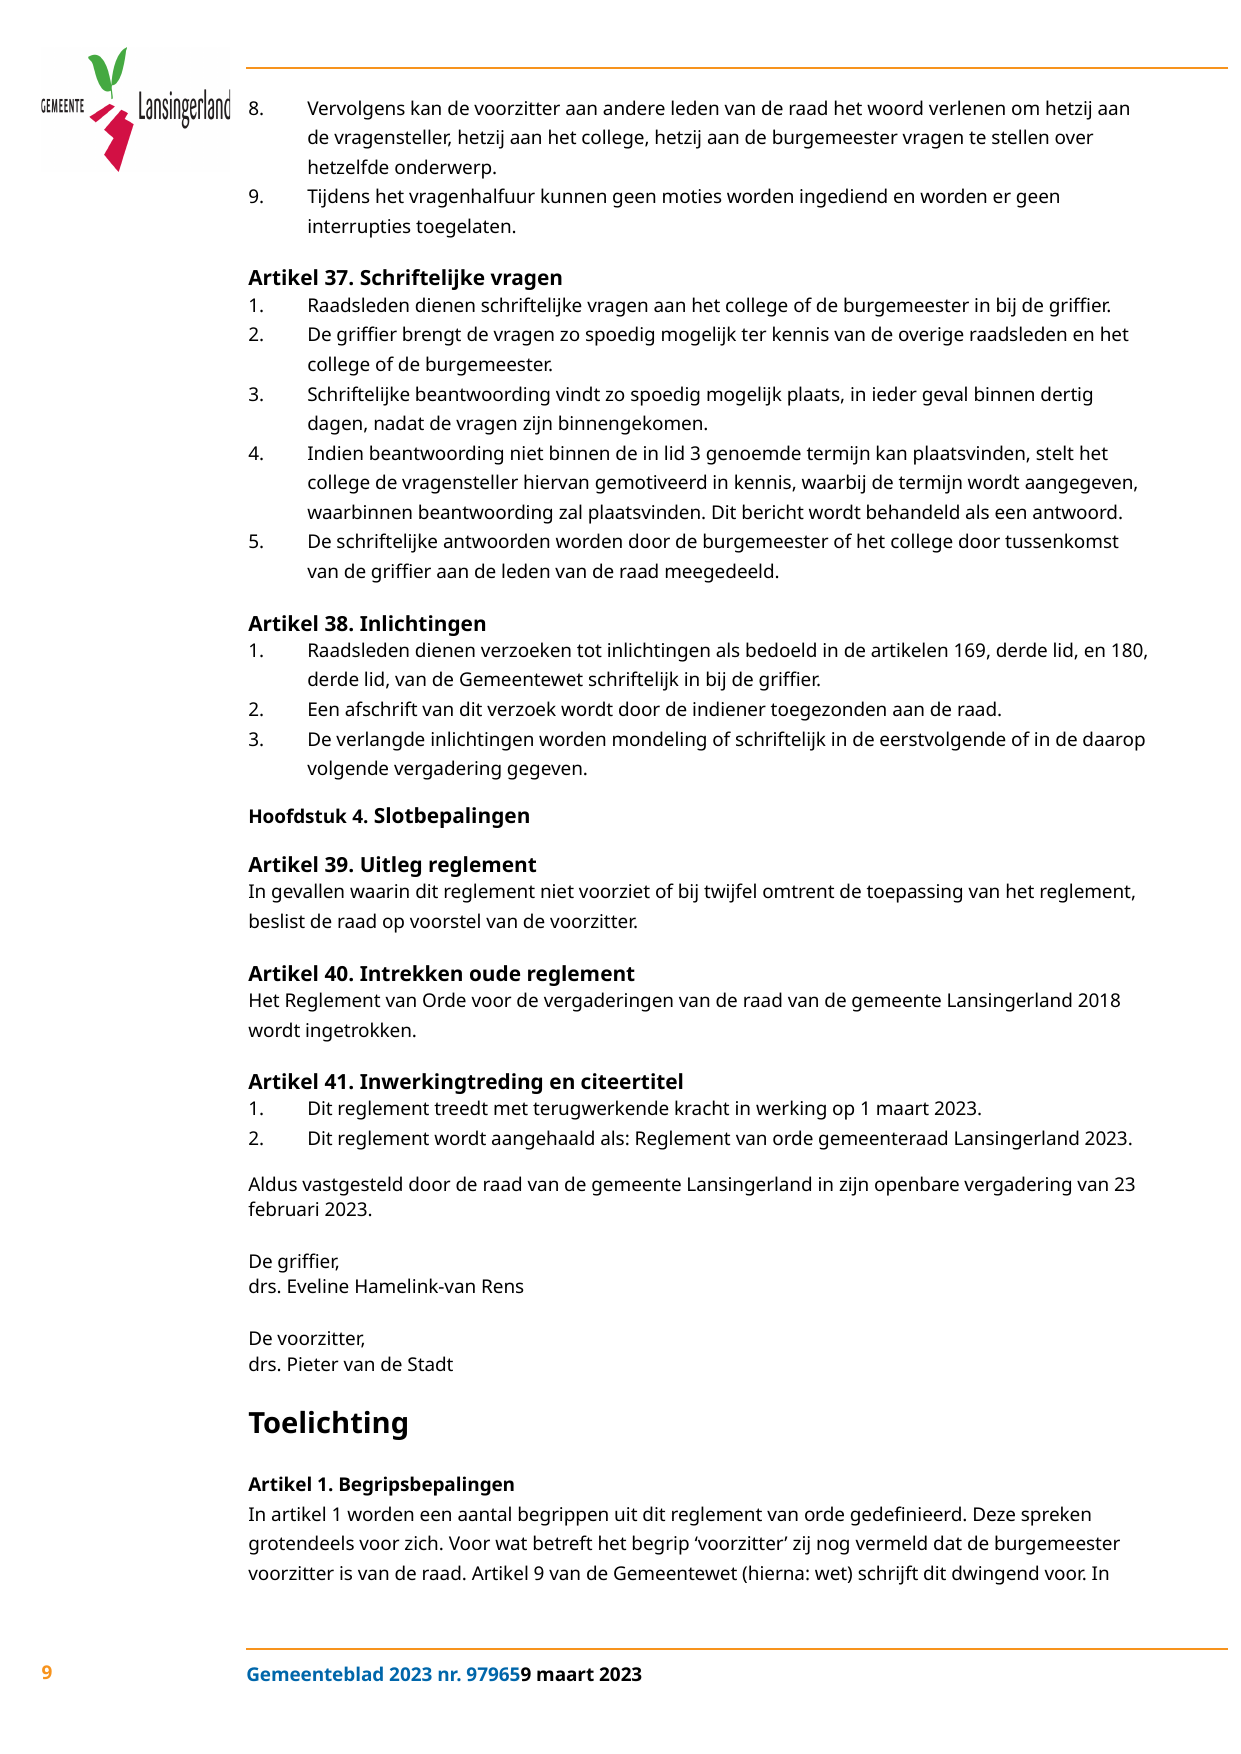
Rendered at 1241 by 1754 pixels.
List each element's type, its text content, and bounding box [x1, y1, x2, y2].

list Raadsleden dienen verzoeken tot inlichtingen als bedoeld in de artikelen 169, derde lid, en 180, derde lid, van de Gemeentewet schriftelijk in bij de griffier. [248, 637, 1152, 692]
list Dit reglement wordt aangehaald als: Reglement van orde gemeenteraad Lansingerland 2023. [248, 1125, 1152, 1151]
text Artikel 39. Uitleg reglement [248, 850, 1152, 879]
text Aldus vastgesteld door de raad van de gemeente Lansingerland in zijn openbare vergadering van 23 februari 2023. [248, 1171, 1152, 1222]
text De griffier, [248, 1248, 1152, 1274]
text Artikel 38. Inlichtingen [248, 609, 1152, 637]
list Schriftelijke beantwoording vindt zo spoedig mogelijk plaats, in ieder geval binnen dertig dagen, nadat de vragen zijn binnengekomen. [248, 381, 1152, 436]
list Een afschrift van dit verzoek wordt door de indiener toegezonden aan de raad. [248, 696, 1152, 722]
text Toelichting [248, 1402, 1152, 1442]
text drs. Eveline Hamelink-van Rens [248, 1274, 1152, 1299]
text De voorzitter, [248, 1325, 1152, 1351]
text Het Reglement van Orde voor de vergaderingen van de raad van de gemeente Lansingerland 2018 wordt ingetrokken. [248, 987, 1152, 1042]
text drs. Pieter van de Stadt [248, 1351, 1152, 1377]
text Artikel 1. Begripsbepalingen [248, 1471, 1152, 1497]
list De schriftelijke antwoorden worden door de burgemeester of het college door tussenkomst van de griffier aan de leden van de raad meegedeeld. [248, 529, 1152, 584]
list Indien beantwoording niet binnen de in lid 3 genoemde termijn kan plaatsvinden, stelt het college de vragensteller hiervan gemotiveerd in kennis, waarbij de termijn wordt aangegeven, waarbinnen beantwoording zal plaatsvinden. Dit bericht wordt behandeld als een antwoord. [248, 440, 1152, 525]
list De griffier brengt de vragen zo spoedig mogelijk ter kennis van de overige raadsleden en het college of de burgemeester. [248, 322, 1152, 377]
text Artikel 41. Inwerkingtreding en citeertitel [248, 1067, 1152, 1096]
picture [41, 47, 231, 172]
list Tijdens het vragenhalfuur kunnen geen moties worden ingediend en worden er geen interrupties toegelaten. [248, 183, 1152, 239]
list De verlangde inlichtingen worden mondeling of schriftelijk in de eerstvolgende of in de daarop volgende vergadering gegeven. [248, 726, 1152, 781]
text In artikel 1 worden een aantal begrippen uit dit reglement van orde gedefinieerd. Deze spreken grotendeels voor zich. Voor wat betreft het begrip ‘voorzitter’ zij nog vermeld dat de burgemeester voorzitter is van de raad. Artikel 9 van de Gemeentewet (hierna: wet) schrijft dit dwingend voor. In [248, 1501, 1152, 1586]
list Raadsleden dienen schriftelijke vragen aan het college of de burgemeester in bij de griffier. [248, 292, 1152, 318]
list Vervolgens kan de voorzitter aan andere leden van de raad het woord verlenen om hetzij aan de vragensteller, hetzij aan het college, hetzij aan de burgemeester vragen te stellen over hetzelfde onderwerp. [248, 95, 1152, 180]
list Dit reglement treedt met terugwerkende kracht in werking op 1 maart 2023. [248, 1096, 1152, 1121]
text Artikel 40. Intrekken oude reglement [248, 959, 1152, 987]
text In gevallen waarin dit reglement niet voorziet of bij twijfel omtrent de toepassing van het reglement, beslist de raad op voorstel van de voorzitter. [248, 879, 1152, 934]
text Artikel 37. Schriftelijke vragen [248, 263, 1152, 292]
text Hoofdstuk 4. Slotbepalingen [248, 801, 1152, 829]
